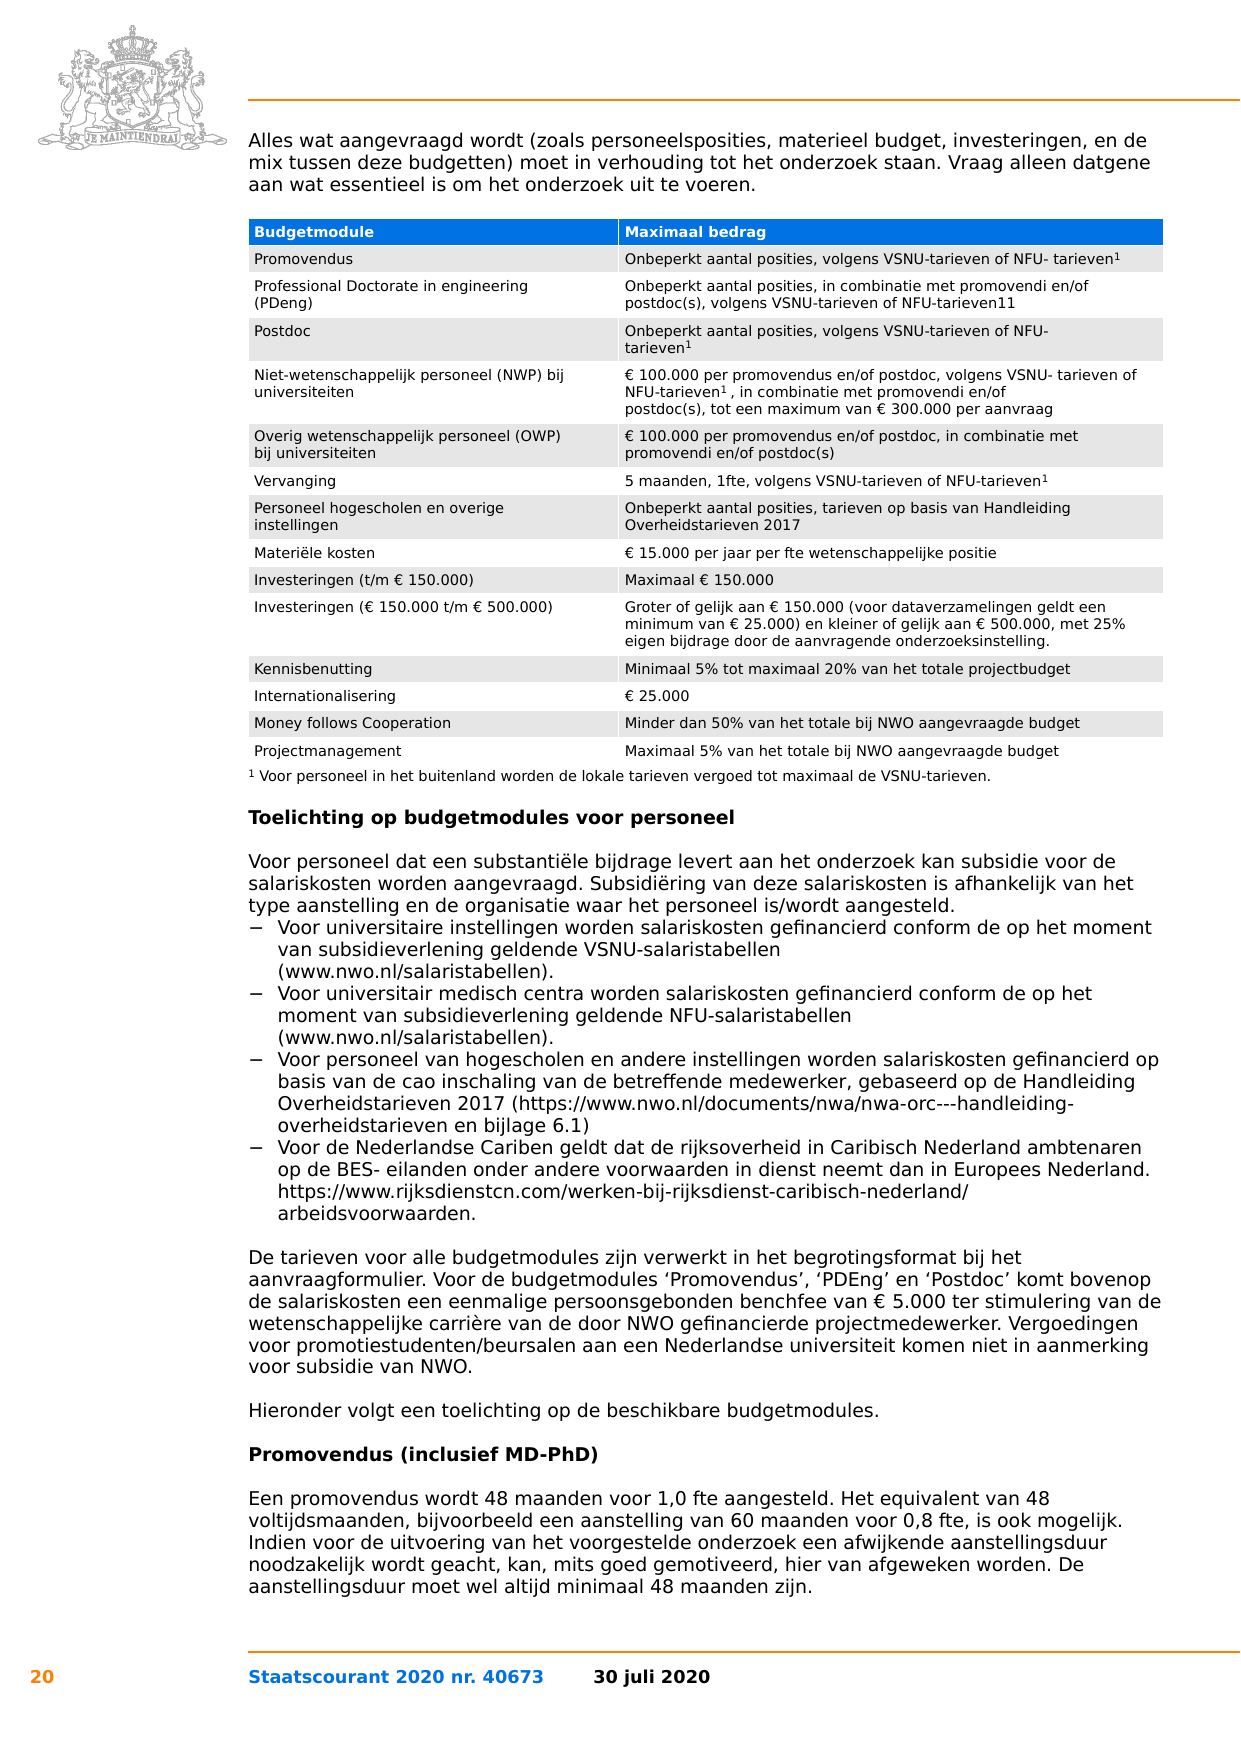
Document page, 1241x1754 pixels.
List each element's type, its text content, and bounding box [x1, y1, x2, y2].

table_cell Overig wetenschappelijk personeel (OWP) bij universiteiten [249, 424, 618, 467]
table_cell Onbeperkt aantal posities, in combinatie met promovendi en/of postdoc(s), volgens VSNU-tarieven of NFU-tarieven11 [619, 274, 1163, 317]
text (www.nwo.nl/salaristabellen). [277, 1027, 1163, 1049]
text − Voor universitair medisch centra worden salariskosten gefinancierd conform de op het moment van subsidieverlening geldende NFU-salaristabellen [248, 983, 1163, 1027]
table_cell Promovendus [249, 246, 618, 272]
text De tarieven voor alle budgetmodules zijn verwerkt in het begrotingsformat bij het aanvraagformulier. Voor de budgetmodules ‘Promovendus’, ‘PDEng’ en ‘Postdoc’ komt bovenop de salariskosten een eenmalige persoonsgebonden benchfee van € 5.000 ter stimulering van de wetenschappelijke carrière van de door NWO gefinancierde projectmedewerker. Vergoedingen voor promotiestudenten/beursalen aan een Nederlandse universiteit komen niet in aanmerking voor subsidie van NWO. [248, 1247, 1163, 1378]
table_cell € 15.000 per jaar per fte wetenschappelijke positie [619, 540, 1163, 566]
text (www.nwo.nl/salaristabellen). [277, 961, 1163, 983]
table_cell Groter of gelijk aan € 150.000 (voor dataverzamelingen geldt een minimum van € 25.000) en kleiner of gelijk aan € 500.000, met 25% eigen bijdrage door de aanvragende onderzoeksinstelling. [619, 595, 1163, 655]
table_cell Minder dan 50% van het totale bij NWO aangevraagde budget [619, 711, 1163, 737]
table_cell € 100.000 per promovendus en/of postdoc, in combinatie met promovendi en/of postdoc(s) [619, 424, 1163, 467]
text − Voor de Nederlandse Cariben geldt dat de rijksoverheid in Caribisch Nederland ambtenaren op de BES- eilanden onder andere voorwaarden in dienst neemt dan in Europees Nederland. https://www.rijksdienstcn.com/werken-bij-rijksdienst-caribisch-nederland/arbeidsvoorwaarden. [248, 1137, 1163, 1225]
table_cell € 100.000 per promovendus en/of postdoc, volgens VSNU- tarieven of NFU-tarieven1, in combinatie met promovendi en/of postdoc(s), tot een maximum van € 300.000 per aanvraag [619, 362, 1163, 423]
table_header Maximaal bedrag [619, 219, 1163, 245]
text Voor personeel dat een substantiële bijdrage levert aan het onderzoek kan subsidie voor de salariskosten worden aangevraagd. Subsidiëring van deze salariskosten is afhankelijk van het type aanstelling en de organisatie waar het personeel is/wordt aangesteld. [248, 851, 1163, 917]
picture [38, 25, 227, 150]
table_cell Vervanging [249, 468, 618, 494]
table_header Budgetmodule [249, 219, 618, 245]
table_cell 1 Voor personeel in het buitenland worden de lokale tarieven vergoed tot maximaal de VSNU-tarieven. [248, 766, 1163, 785]
table_cell Internationalisering [249, 683, 618, 710]
table_cell Postdoc [249, 318, 618, 361]
table_cell Materiële kosten [249, 540, 618, 566]
text Hieronder volgt een toelichting op de beschikbare budgetmodules. [248, 1400, 1163, 1422]
table_cell Onbeperkt aantal posities, tarieven op basis van Handleiding Overheidstarieven 2017 [619, 495, 1163, 539]
table_cell Kennisbenutting [249, 656, 618, 682]
table_cell Money follows Cooperation [249, 711, 618, 737]
table_cell Projectmanagement [249, 738, 618, 764]
table_cell Personeel hogescholen en overige instellingen [249, 495, 618, 539]
table_cell € 25.000 [619, 683, 1163, 710]
table_cell 5 maanden, 1fte, volgens VSNU-tarieven of NFU-tarieven1 [619, 468, 1163, 494]
table_cell Onbeperkt aantal posities, volgens VSNU-tarieven of NFU- tarieven1 [619, 318, 1163, 361]
subtitle Toelichting op budgetmodules voor personeel [248, 807, 1163, 829]
table_cell Onbeperkt aantal posities, volgens VSNU-tarieven of NFU- tarieven1 [619, 246, 1163, 272]
table_cell Minimaal 5% tot maximaal 20% van het totale projectbudget [619, 656, 1163, 682]
table_cell Maximaal € 150.000 [619, 567, 1163, 593]
text Een promovendus wordt 48 maanden voor 1,0 fte aangesteld. Het equivalent van 48 voltijdsmaanden, bijvoorbeeld een aanstelling van 60 maanden voor 0,8 fte, is ook mogelijk. Indien voor de uitvoering van het voorgestelde onderzoek een afwijkende aanstellingsduur noodzakelijk wordt geacht, kan, mits goed gemotiveerd, hier van afgeweken worden. De aanstellingsduur moet wel altijd minimaal 48 maanden zijn. [248, 1488, 1163, 1598]
text − Voor universitaire instellingen worden salariskosten gefinancierd conform de op het moment van subsidieverlening geldende VSNU-salaristabellen [248, 917, 1163, 961]
table_cell Investeringen (€ 150.000 t/m € 500.000) [249, 595, 618, 655]
table_cell Investeringen (t/m € 150.000) [249, 567, 618, 593]
text Alles wat aangevraagd wordt (zoals personeelsposities, materieel budget, investeringen, en de mix tussen deze budgetten) moet in verhouding tot het onderzoek staan. Vraag alleen datgene aan wat essentieel is om het onderzoek uit te voeren. [248, 130, 1163, 196]
table_cell Niet-wetenschappelijk personeel (NWP) bij universiteiten [249, 362, 618, 423]
subtitle Promovendus (inclusief MD-PhD) [248, 1444, 1163, 1466]
text − Voor personeel van hogescholen en andere instellingen worden salariskosten gefinancierd op basis van de cao inschaling van de betreffende medewerker, gebaseerd op de Handleiding Overheidstarieven 2017 (https://www.nwo.nl/documents/nwa/nwa-orc---handleiding-overheidstarieven en bijlage 6.1) [248, 1049, 1163, 1137]
table_cell Maximaal 5% van het totale bij NWO aangevraagde budget [619, 738, 1163, 764]
table_cell Professional Doctorate in engineering (PDeng) [249, 274, 618, 317]
